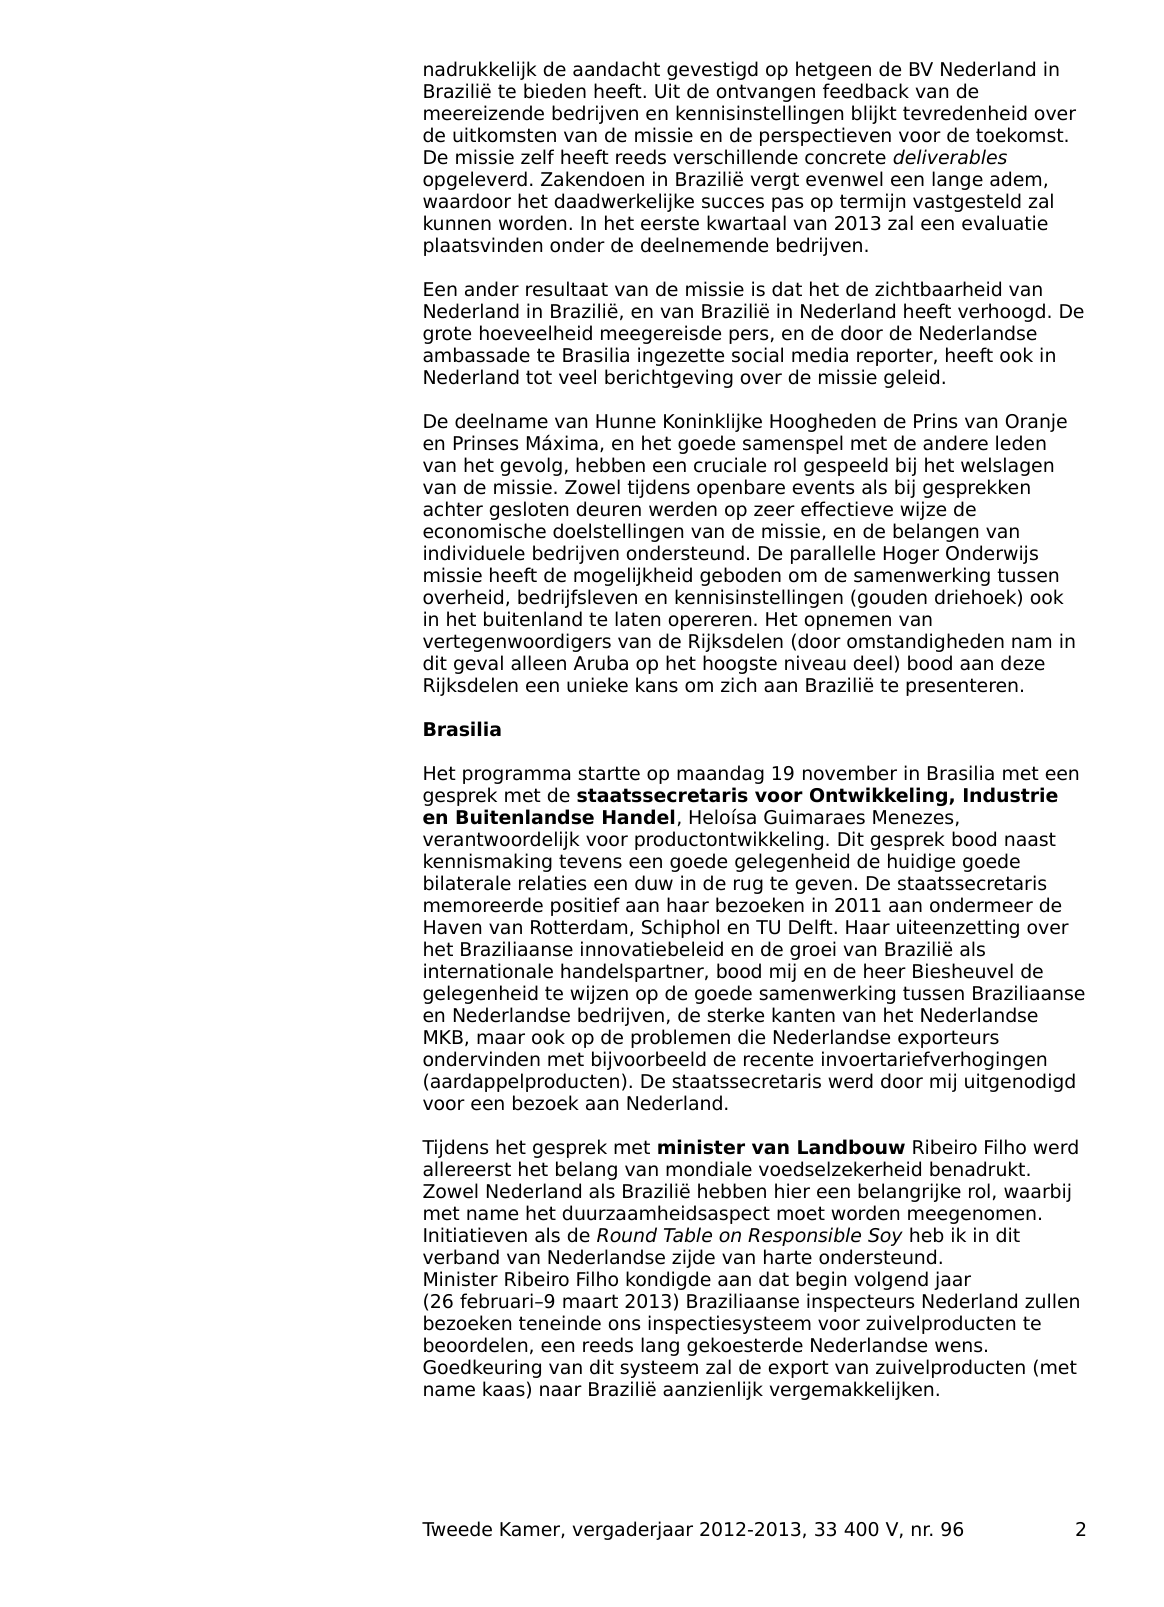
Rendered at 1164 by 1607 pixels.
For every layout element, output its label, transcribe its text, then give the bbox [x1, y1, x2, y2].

text Tijdens het gesprek met minister van Landbouw Ribeiro Filho werd allereerst het belang van mondiale voedselzekerheid benadrukt. Zowel Nederland als Brazilië hebben hier een belangrijke rol, waarbij met name het duurzaamheidsaspect moet worden meegenomen. Initiatieven als de Round Table on Responsible Soy heb ik in dit verband van Nederlandse zijde van harte ondersteund. [422, 1137, 1087, 1269]
text Het programma startte op maandag 19 november in Brasilia met een gesprek met de staatssecretaris voor Ontwikkeling, Industrie en Buitenlandse Handel, Heloísa Guimaraes Menezes, verantwoordelijk voor productontwikkeling. Dit gesprek bood naast kennismaking tevens een goede gelegenheid de huidige goede bilaterale relaties een duw in de rug te geven. De staatssecretaris memoreerde positief aan haar bezoeken in 2011 aan ondermeer de Haven van Rotterdam, Schiphol en TU Delft. Haar uiteenzetting over het Braziliaanse innovatiebeleid en de groei van Brazilië als internationale handelspartner, bood mij en de heer Biesheuvel de gelegenheid te wijzen op de goede samenwerking tussen Braziliaanse en Nederlandse bedrijven, de sterke kanten van het Nederlandse MKB, maar ook op de problemen die Nederlandse exporteurs ondervinden met bijvoorbeeld de recente invoertariefverhogingen (aardappelproducten). De staatssecretaris werd door mij uitgenodigd voor een bezoek aan Nederland. [422, 763, 1087, 1115]
subtitle Brasilia [422, 719, 1087, 741]
text De deelname van Hunne Koninklijke Hoogheden de Prins van Oranje en Prinses Máxima, en het goede samenspel met de andere leden van het gevolg, hebben een cruciale rol gespeeld bij het welslagen van de missie. Zowel tijdens openbare events als bij gesprekken achter gesloten deuren werden op zeer effectieve wijze de economische doelstellingen van de missie, en de belangen van individuele bedrijven ondersteund. De parallelle Hoger Onderwijs missie heeft de mogelijkheid geboden om de samenwerking tussen overheid, bedrijfsleven en kennisinstellingen (gouden driehoek) ook in het buitenland te laten opereren. Het opnemen van vertegenwoordigers van de Rijksdelen (door omstandigheden nam in dit geval alleen Aruba op het hoogste niveau deel) bood aan deze Rijksdelen een unieke kans om zich aan Brazilië te presenteren. [422, 411, 1087, 697]
text Een ander resultaat van de missie is dat het de zichtbaarheid van Nederland in Brazilië, en van Brazilië in Nederland heeft verhoogd. De grote hoeveelheid meegereisde pers, en de door de Nederlandse ambassade te Brasilia ingezette social media reporter, heeft ook in Nederland tot veel berichtgeving over de missie geleid. [422, 279, 1087, 389]
text Minister Ribeiro Filho kondigde aan dat begin volgend jaar (26 februari–9 maart 2013) Braziliaanse inspecteurs Nederland zullen bezoeken teneinde ons inspectiesysteem voor zuivelproducten te beoordelen, een reeds lang gekoesterde Nederlandse wens. Goedkeuring van dit systeem zal de export van zuivelproducten (met name kaas) naar Brazilië aanzienlijk vergemakkelijken. [422, 1269, 1087, 1401]
text nadrukkelijk de aandacht gevestigd op hetgeen de BV Nederland in Brazilië te bieden heeft. Uit de ontvangen feedback van de meereizende bedrijven en kennisinstellingen blijkt tevredenheid over de uitkomsten van de missie en de perspectieven voor de toekomst. De missie zelf heeft reeds verschillende concrete deliverables opgeleverd. Zakendoen in Brazilië vergt evenwel een lange adem, waardoor het daadwerkelijke succes pas op termijn vastgesteld zal kunnen worden. In het eerste kwartaal van 2013 zal een evaluatie plaatsvinden onder de deelnemende bedrijven. [422, 59, 1087, 257]
